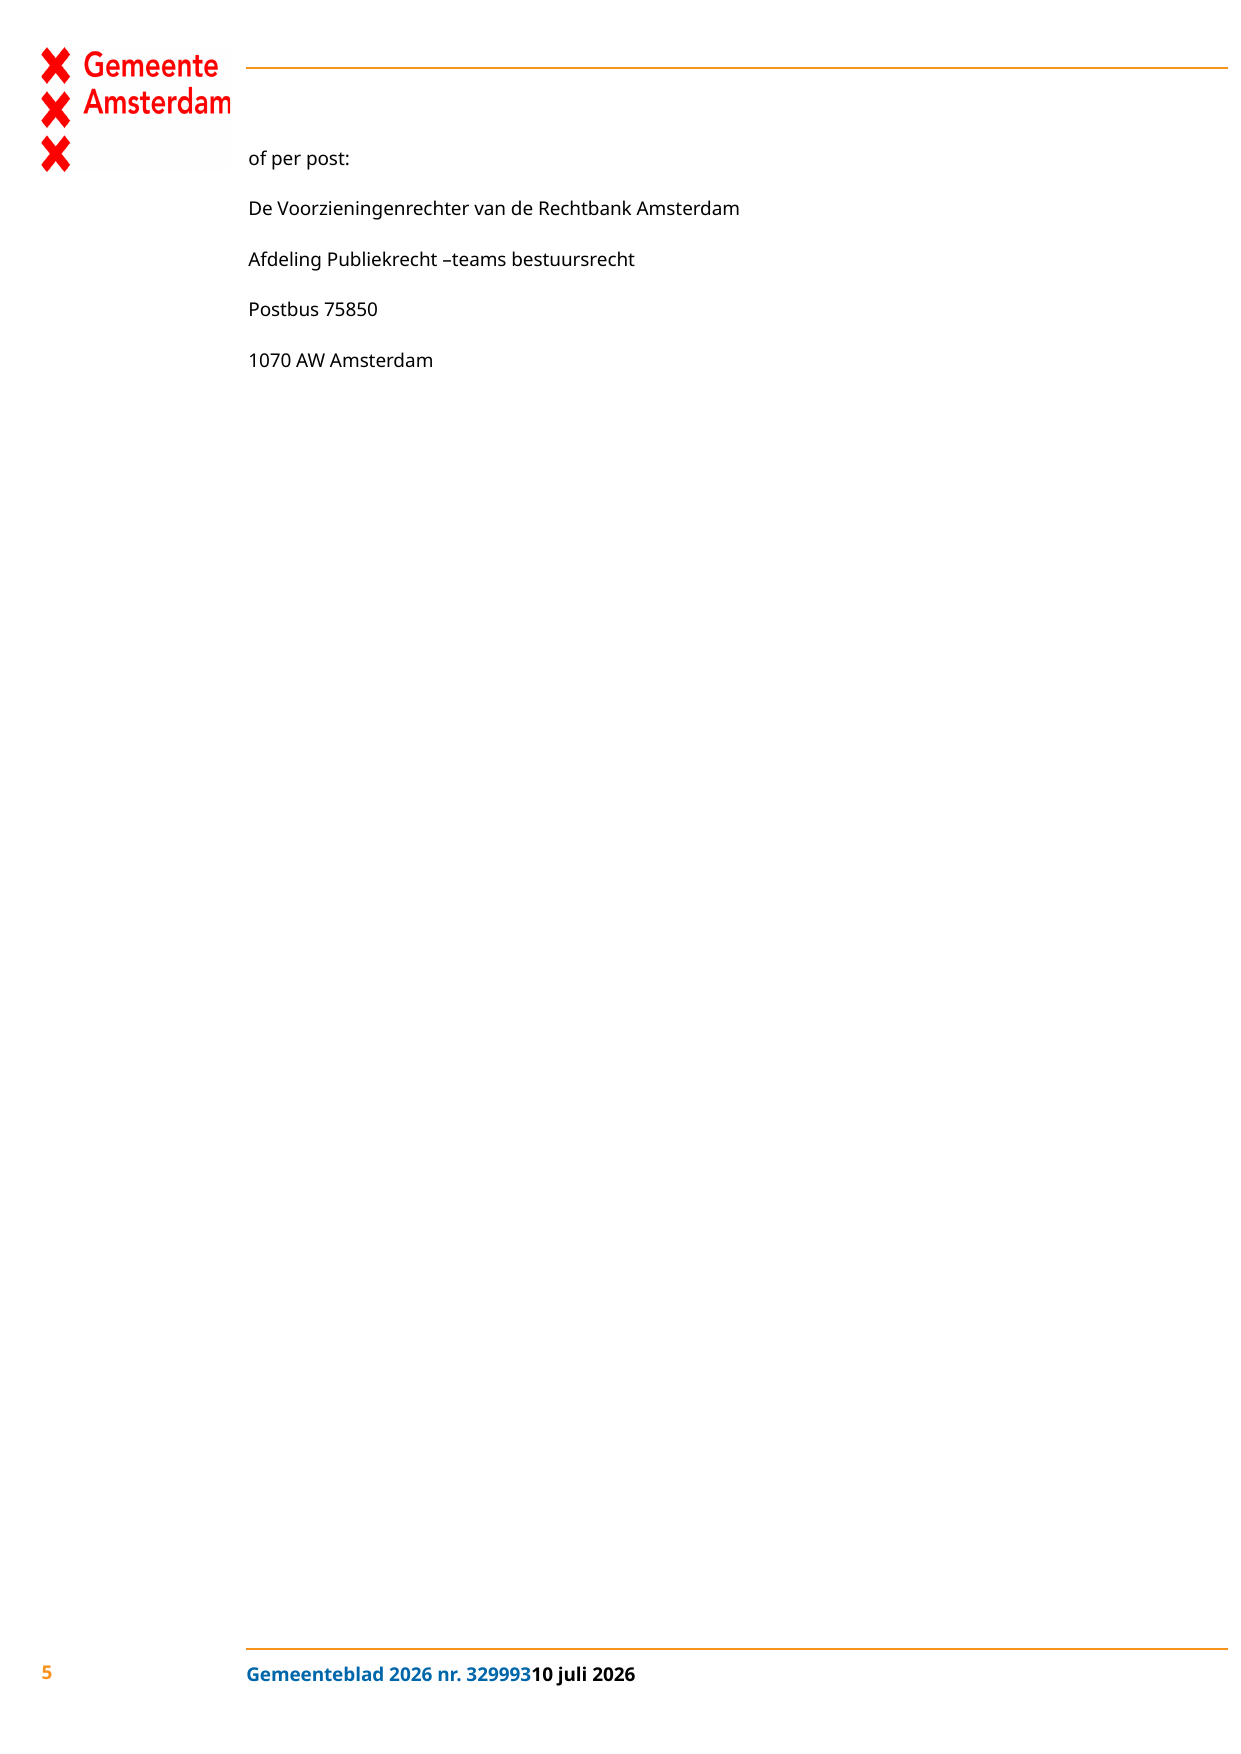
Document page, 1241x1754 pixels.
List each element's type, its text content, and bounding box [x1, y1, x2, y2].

text Postbus 75850 [248, 296, 1152, 322]
text of per post: [248, 145, 1152, 171]
text 1070 AW Amsterdam [248, 347, 1152, 373]
text Afdeling Publiekrecht –teams bestuursrecht [248, 246, 1152, 272]
text De Voorzieningenrechter van de Rechtbank Amsterdam [248, 196, 1152, 221]
picture [41, 47, 231, 172]
